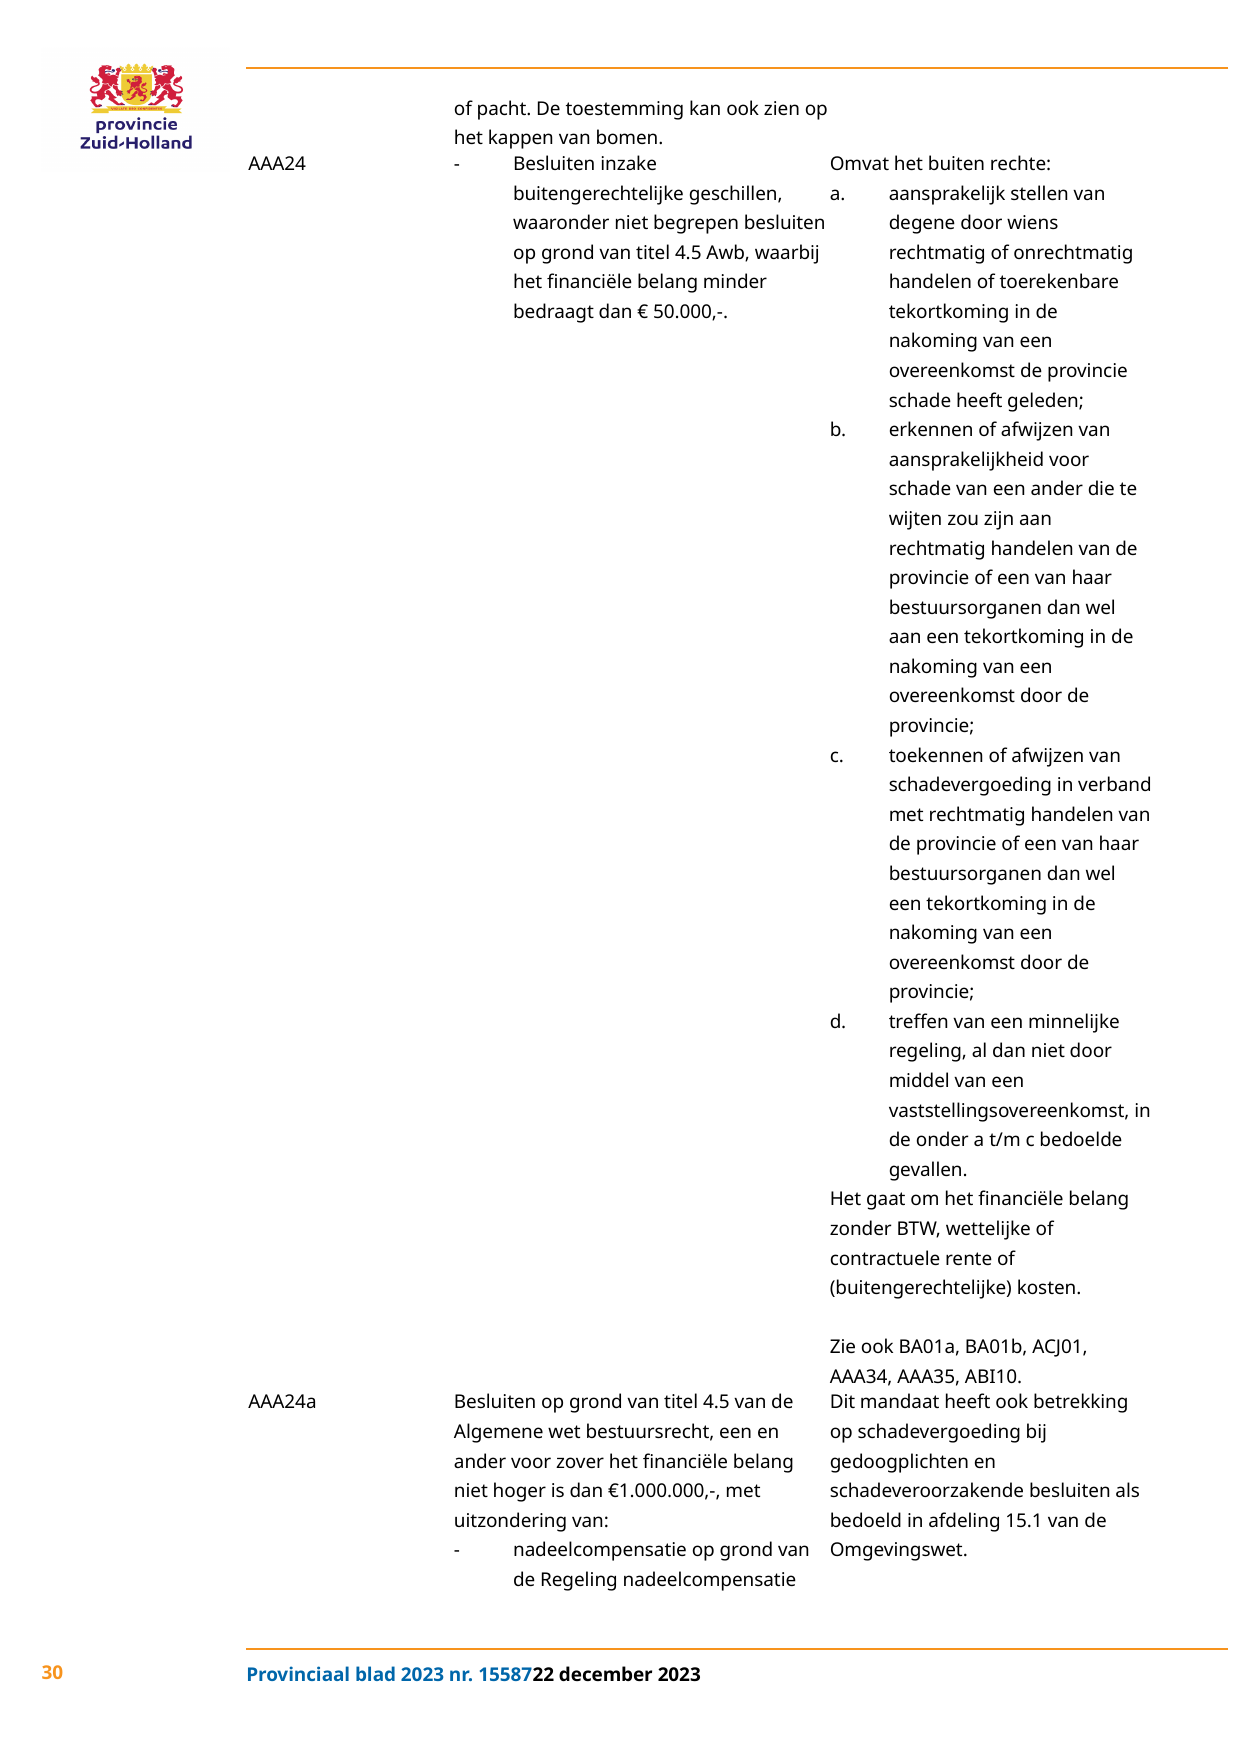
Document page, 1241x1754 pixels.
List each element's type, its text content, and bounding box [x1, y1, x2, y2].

picture [41, 47, 231, 172]
table_cell [248, 95, 454, 150]
table_cell [830, 95, 1152, 150]
table_cell Besluiten op grond van titel 4.5 van de Algemene wet bestuursrecht, een en ander voor zover het financiële belang niet hoger is dan €1.000.000,-, met uitzondering van: nadeelcompensatie op grond van de Regeling nadeelcompensatie [454, 1389, 829, 1592]
table_cell Besluiten inzake buitengerechtelijke geschillen, waaronder niet begrepen besluiten op grond van titel 4.5 Awb, waarbij het financiële belang minder bedraagt dan € 50.000,-. [454, 150, 829, 1389]
table_cell AAA24a [248, 1389, 454, 1592]
table_cell Dit mandaat heeft ook betrekking op schadevergoeding bij gedoogplichten en schadeveroorzakende besluiten als bedoeld in afdeling 15.1 van de Omgevingswet. [830, 1389, 1152, 1592]
table_cell of pacht. De toestemming kan ook zien op het kappen van bomen. [454, 95, 829, 150]
table_cell AAA24 [248, 150, 454, 1389]
table_cell Omvat het buiten rechte: aansprakelijk stellen van degene door wiens rechtmatig of onrechtmatig handelen of toerekenbare tekortkoming in de nakoming van een overeenkomst de provincie schade heeft geleden; erkennen of afwijzen van aansprakelijkheid voor schade van een ander die te wijten zou zijn aan rechtmatig handelen van de provincie of een van haar bestuursorganen dan wel aan een tekortkoming in de nakoming van een overeenkomst door de provincie; toekennen of afwijzen van schadevergoeding in verband met rechtmatig handelen van de provincie of een van haar bestuursorganen dan wel een tekortkoming in de nakoming van een overeenkomst door de provincie; treffen van een minnelijke regeling, al dan niet door middel van een vaststellingsovereenkomst, in de onder a t/m c bedoelde gevallen. Het gaat om het financiële belang zonder BTW, wettelijke of contractuele rente of (buitengerechtelijke) kosten. Zie ook BA01a, BA01b, ACJ01, AAA34, AAA35, ABI10. [830, 150, 1152, 1389]
